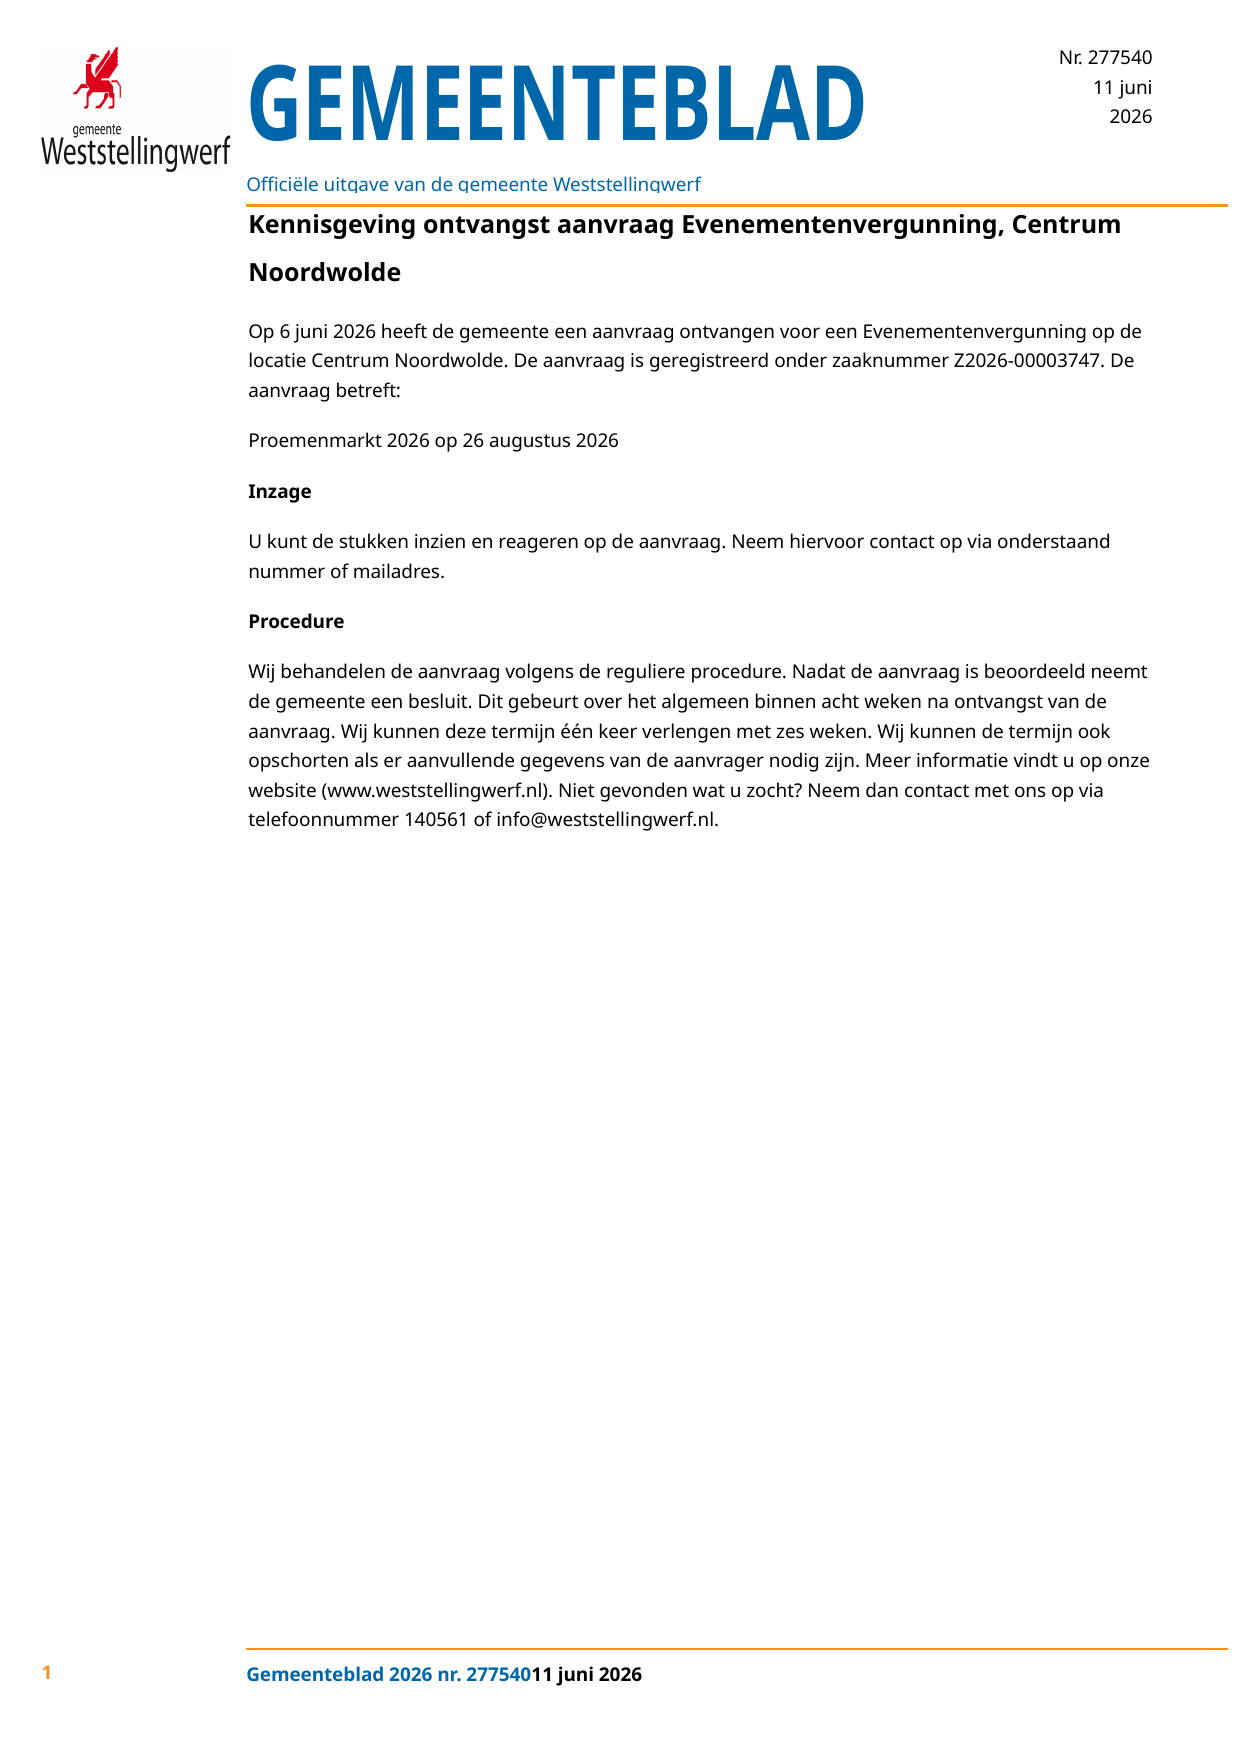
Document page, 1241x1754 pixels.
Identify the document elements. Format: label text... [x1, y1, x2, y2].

text Proemenmarkt 2026 op 26 augustus 2026 [248, 427, 1152, 453]
text Inzage [248, 478, 1152, 504]
picture [41, 47, 231, 172]
text Op 6 juni 2026 heeft de gemeente een aanvraag ontvangen voor een Evenementenvergunning op de locatie Centrum Noordwolde. De aanvraag is geregistreerd onder zaaknummer Z2026-00003747. De aanvraag betreft: [248, 318, 1152, 403]
text Kennisgeving ontvangst aanvraag Evenementenvergunning, Centrum Noordwolde [248, 207, 1152, 288]
text U kunt de stukken inzien en reageren op de aanvraag. Neem hiervoor contact op via onderstaand nummer of mailadres. [248, 528, 1152, 584]
text Procedure [248, 608, 1152, 634]
text Wij behandelen de aanvraag volgens de reguliere procedure. Nadat de aanvraag is beoordeeld neemt de gemeente een besluit. Dit gebeurt over het algemeen binnen acht weken na ontvangst van de aanvraag. Wij kunnen deze termijn één keer verlengen met zes weken. Wij kunnen de termijn ook opschorten als er aanvullende gegevens van de aanvrager nodig zijn. Meer informatie vindt u op onze website (www.weststellingwerf.nl). Niet gevonden wat u zocht? Neem dan contact met ons op via telefoonnummer 140561 of info@weststellingwerf.nl. [248, 659, 1152, 832]
